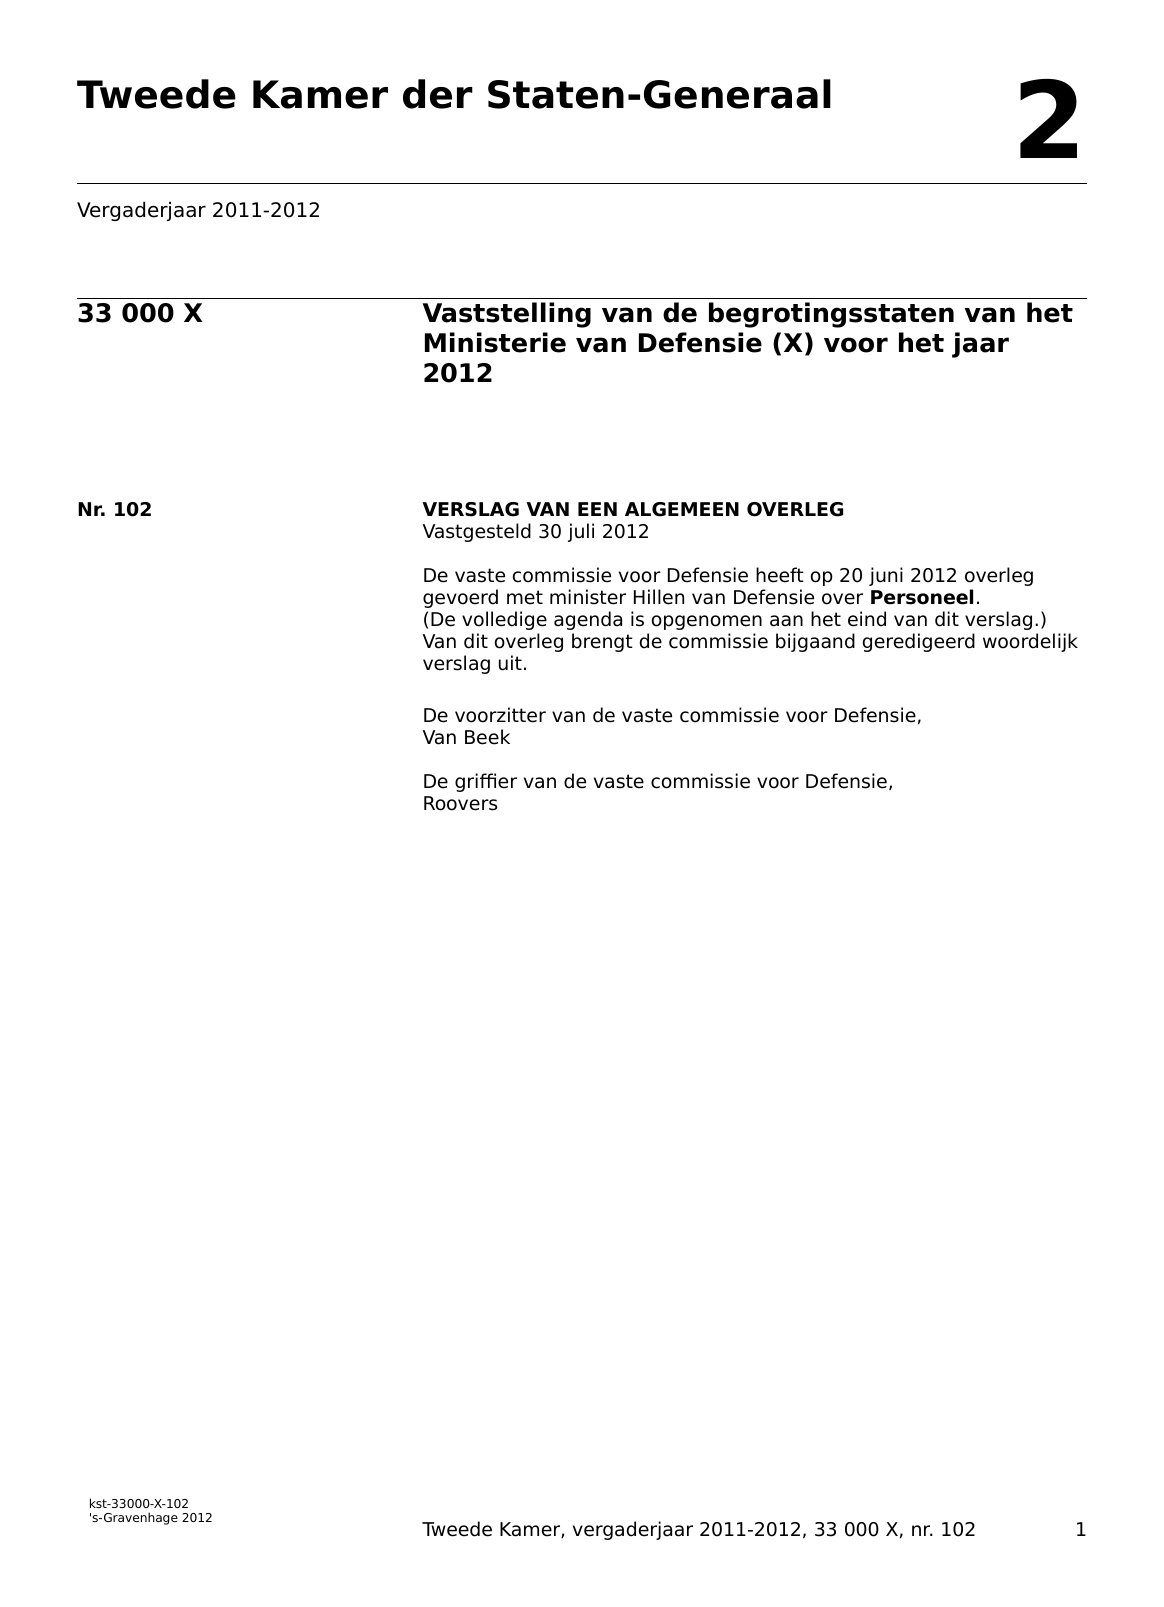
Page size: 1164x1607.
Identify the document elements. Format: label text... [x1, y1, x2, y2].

text 's-Gravenhage 2012 [88, 1511, 323, 1525]
subtitle Nr. 102 VERSLAG VAN EEN ALGEMEEN OVERLEG [77, 499, 1087, 521]
subtitle 33 000 X Vaststelling van de begrotingsstaten van het Ministerie van Defensie (X) voor het jaar 2012 [77, 299, 1087, 388]
text (De volledige agenda is opgenomen aan het eind van dit verslag.) [422, 609, 1087, 631]
text Vastgesteld 30 juli 2012 [422, 521, 1087, 543]
table_header 2 [886, 59, 1087, 183]
text De vaste commissie voor Defensie heeft op 20 juni 2012 overleg gevoerd met minister Hillen van Defensie over Personeel. [422, 565, 1087, 609]
text kst-33000-X-102 [88, 1497, 323, 1511]
text De voorzitter van de vaste commissie voor Defensie, Van Beek [422, 705, 1087, 749]
text De griffier van de vaste commissie voor Defensie, Roovers [422, 771, 1087, 815]
text Van dit overleg brengt de commissie bijgaand geredigeerd woordelijk verslag uit. [422, 631, 1087, 675]
table_header Tweede Kamer der Staten-Generaal [77, 59, 886, 183]
table_cell Vergaderjaar 2011-2012 [77, 184, 1087, 298]
